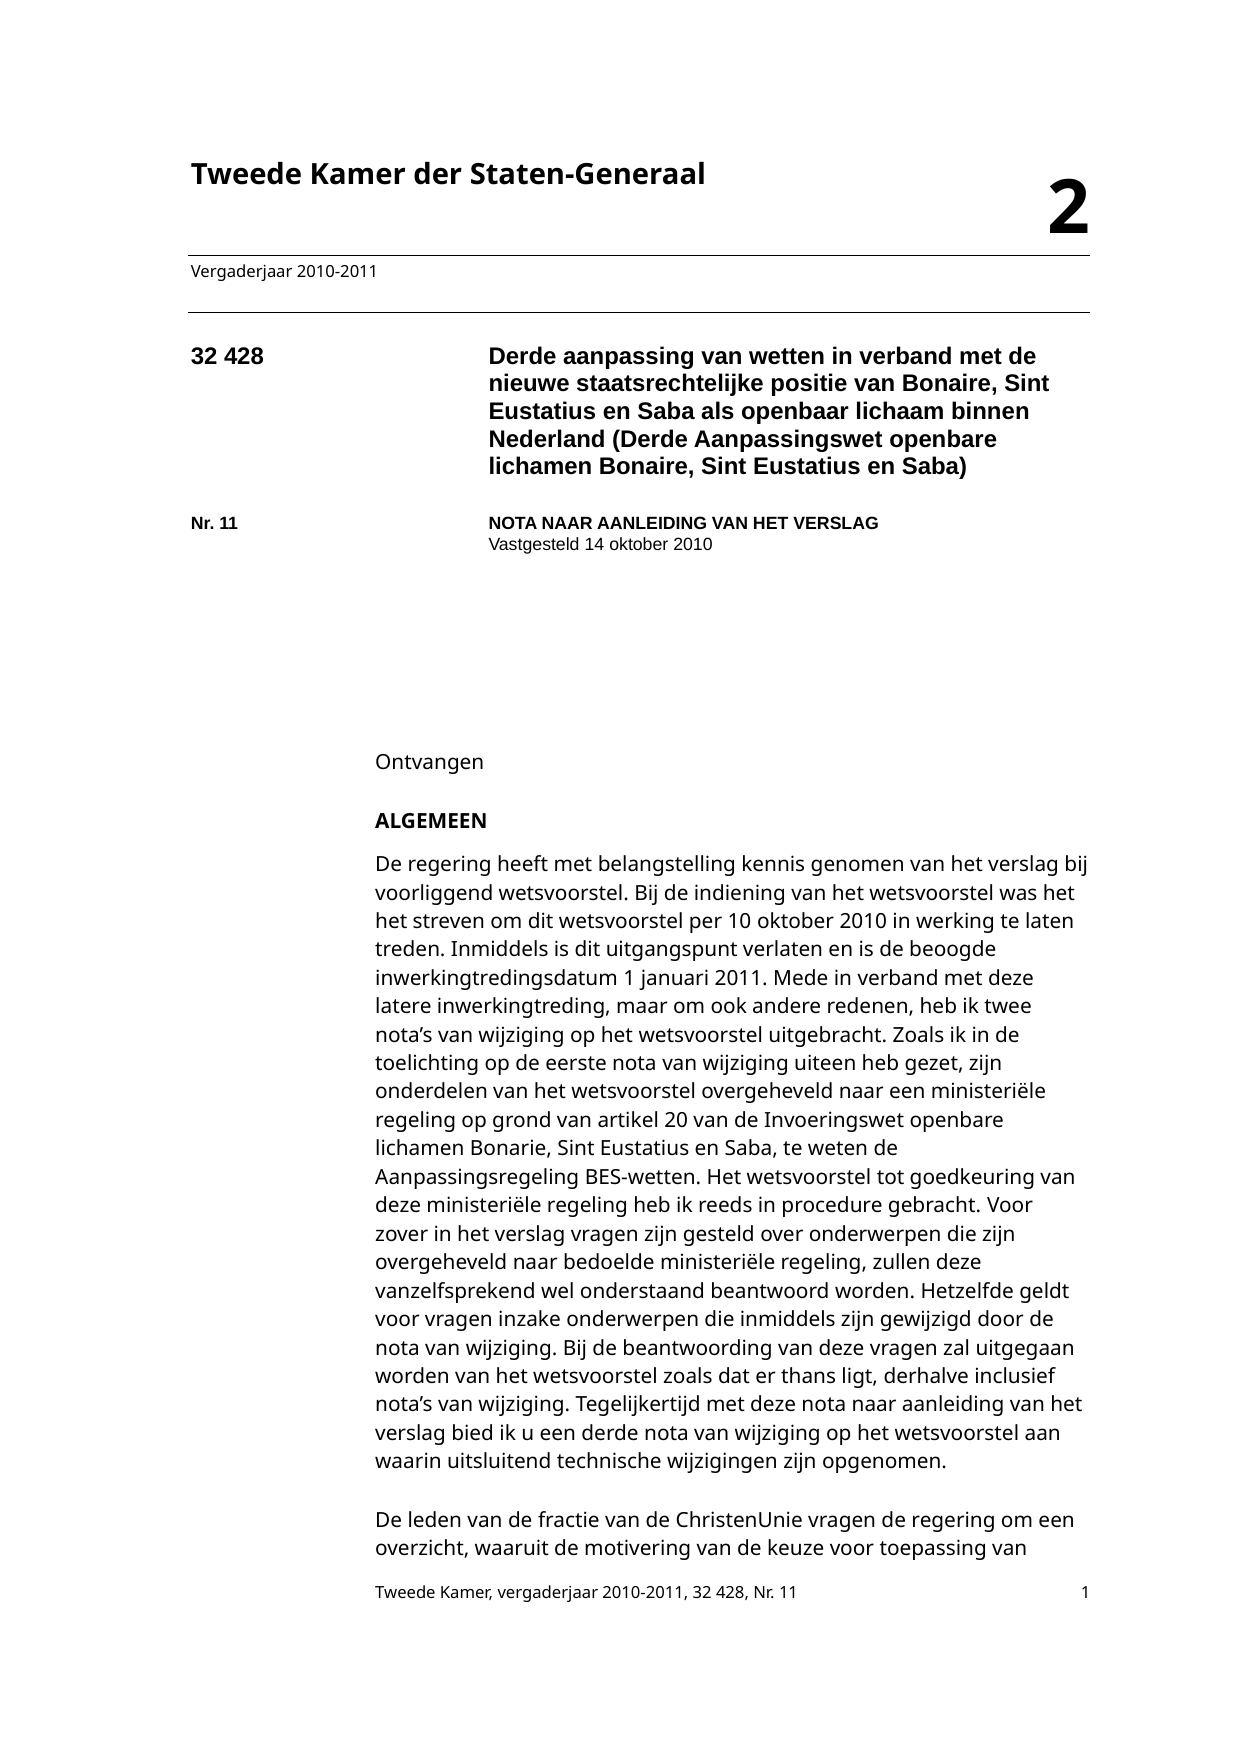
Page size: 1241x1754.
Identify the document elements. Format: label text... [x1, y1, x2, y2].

text De regering heeft met belangstelling kennis genomen van het verslag bij voorliggend wetsvoorstel. Bij de indiening van het wetsvoorstel was het het streven om dit wetsvoorstel per 10 oktober 2010 in werking te laten treden. Inmiddels is dit uitgangspunt verlaten en is de beoogde inwerkingtredingsdatum 1 januari 2011. Mede in verband met deze latere inwerkingtreding, maar om ook andere redenen, heb ik twee nota’s van wijziging op het wetsvoorstel uitgebracht. Zoals ik in de toelichting op de eerste nota van wijziging uiteen heb gezet, zijn onderdelen van het wetsvoorstel overgeheveld naar een ministeriële regeling op grond van artikel 20 van de Invoeringswet openbare lichamen Bonarie, Sint Eustatius en Saba, te weten de Aanpassingsregeling BES-wetten. Het wetsvoorstel tot goedkeuring van deze ministeriële regeling heb ik reeds in procedure gebracht. Voor zover in het verslag vragen zijn gesteld over onderwerpen die zijn overgeheveld naar bedoelde ministeriële regeling, zullen deze vanzelfsprekend wel onderstaand beantwoord worden. Hetzelfde geldt voor vragen inzake onderwerpen die inmiddels zijn gewijzigd door de nota van wijziging. Bij de beantwoording van deze vragen zal uitgegaan worden van het wetsvoorstel zoals dat er thans ligt, derhalve inclusief nota’s van wijziging. Tegelijkertijd met deze nota naar aanleiding van het verslag bied ik u een derde nota van wijziging op het wetsvoorstel aan waarin uitsluitend technische wijzigingen zijn opgenomen. [375, 849, 1090, 1475]
table_cell Nr. 11 [188, 510, 485, 629]
text Ontvangen [375, 747, 1090, 776]
table_header 2 [910, 150, 1090, 255]
text De leden van de fractie van de ChristenUnie vragen de regering om een overzicht, waaruit de motivering van de keuze voor toepassing van [375, 1505, 1090, 1562]
table_cell [485, 256, 1090, 312]
table_cell 32 428 [188, 339, 485, 510]
table_header Tweede Kamer der Staten-Generaal [188, 150, 909, 255]
table_cell NOTA NAAR AANLEIDING VAN HET VERSLAG Vastgesteld 14 oktober 2010 [485, 510, 1090, 629]
table_cell Vergaderjaar 2010-2011 [188, 256, 485, 312]
table_cell [188, 313, 485, 339]
text ALGEMEEN [375, 806, 1090, 834]
table_cell [485, 313, 1090, 339]
table_cell Derde aanpassing van wetten in verband met de nieuwe staatsrechtelijke positie van Bonaire, Sint Eustatius en Saba als openbaar lichaam binnen Nederland (Derde Aanpassingswet openbare lichamen Bonaire, Sint Eustatius en Saba) [485, 339, 1090, 510]
